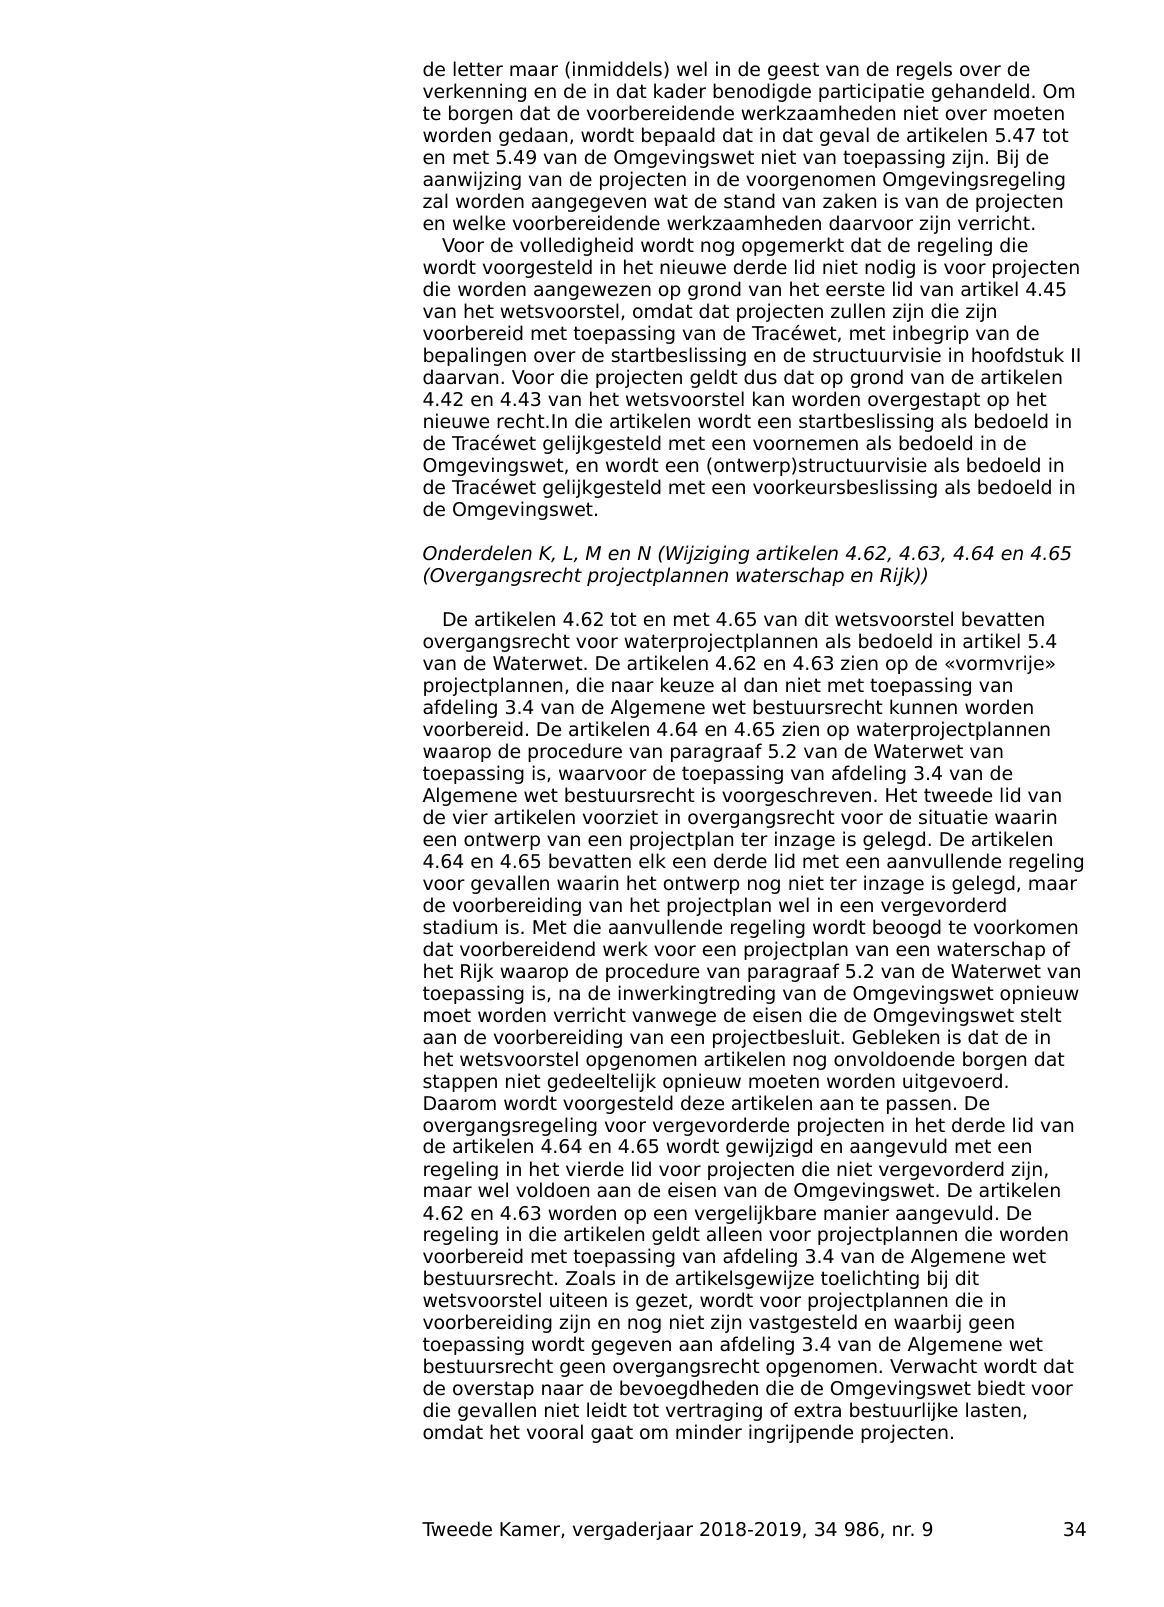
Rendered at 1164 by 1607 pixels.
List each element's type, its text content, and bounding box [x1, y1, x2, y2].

text Voor de volledigheid wordt nog opgemerkt dat de regeling die wordt voorgesteld in het nieuwe derde lid niet nodig is voor projecten die worden aangewezen op grond van het eerste lid van artikel 4.45 van het wetsvoorstel, omdat dat projecten zullen zijn die zijn voorbereid met toepassing van de Tracéwet, met inbegrip van de bepalingen over de startbeslissing en de structuurvisie in hoofdstuk II daarvan. Voor die projecten geldt dus dat op grond van de artikelen 4.42 en 4.43 van het wetsvoorstel kan worden overgestapt op het nieuwe recht.In die artikelen wordt een startbeslissing als bedoeld in de Tracéwet gelijkgesteld met een voornemen als bedoeld in de Omgevingswet, en wordt een (ontwerp)structuurvisie als bedoeld in de Tracéwet gelijkgesteld met een voorkeursbeslissing als bedoeld in de Omgevingswet. [422, 235, 1087, 521]
subtitle Onderdelen K, L, M en N (Wijziging artikelen 4.62, 4.63, 4.64 en 4.65 (Overgangsrecht projectplannen waterschap en Rijk)) [422, 543, 1087, 587]
text de letter maar (inmiddels) wel in de geest van de regels over de verkenning en de in dat kader benodigde participatie gehandeld. Om te borgen dat de voorbereidende werkzaamheden niet over moeten worden gedaan, wordt bepaald dat in dat geval de artikelen 5.47 tot en met 5.49 van de Omgevingswet niet van toepassing zijn. Bij de aanwijzing van de projecten in de voorgenomen Omgevingsregeling zal worden aangegeven wat de stand van zaken is van de projecten en welke voorbereidende werkzaamheden daarvoor zijn verricht. [422, 59, 1087, 235]
text De artikelen 4.62 tot en met 4.65 van dit wetsvoorstel bevatten overgangsrecht voor waterprojectplannen als bedoeld in artikel 5.4 van de Waterwet. De artikelen 4.62 en 4.63 zien op de «vormvrije» projectplannen, die naar keuze al dan niet met toepassing van afdeling 3.4 van de Algemene wet bestuursrecht kunnen worden voorbereid. De artikelen 4.64 en 4.65 zien op waterprojectplannen waarop de procedure van paragraaf 5.2 van de Waterwet van toepassing is, waarvoor de toepassing van afdeling 3.4 van de Algemene wet bestuursrecht is voorgeschreven. Het tweede lid van de vier artikelen voorziet in overgangsrecht voor de situatie waarin een ontwerp van een projectplan ter inzage is gelegd. De artikelen 4.64 en 4.65 bevatten elk een derde lid met een aanvullende regeling voor gevallen waarin het ontwerp nog niet ter inzage is gelegd, maar de voorbereiding van het projectplan wel in een vergevorderd stadium is. Met die aanvullende regeling wordt beoogd te voorkomen dat voorbereidend werk voor een projectplan van een waterschap of het Rijk waarop de procedure van paragraaf 5.2 van de Waterwet van toepassing is, na de inwerkingtreding van de Omgevingswet opnieuw moet worden verricht vanwege de eisen die de Omgevingswet stelt aan de voorbereiding van een projectbesluit. Gebleken is dat de in het wetsvoorstel opgenomen artikelen nog onvoldoende borgen dat stappen niet gedeeltelijk opnieuw moeten worden uitgevoerd. Daarom wordt voorgesteld deze artikelen aan te passen. De overgangsregeling voor vergevorderde projecten in het derde lid van de artikelen 4.64 en 4.65 wordt gewijzigd en aangevuld met een regeling in het vierde lid voor projecten die niet vergevorderd zijn, maar wel voldoen aan de eisen van de Omgevingswet. De artikelen 4.62 en 4.63 worden op een vergelijkbare manier aangevuld. De regeling in die artikelen geldt alleen voor projectplannen die worden voorbereid met toepassing van afdeling 3.4 van de Algemene wet bestuursrecht. Zoals in de artikelsgewijze toelichting bij dit wetsvoorstel uiteen is gezet, wordt voor projectplannen die in voorbereiding zijn en nog niet zijn vastgesteld en waarbij geen toepassing wordt gegeven aan afdeling 3.4 van de Algemene wet bestuursrecht geen overgangsrecht opgenomen. Verwacht wordt dat de overstap naar de bevoegdheden die de Omgevingswet biedt voor die gevallen niet leidt tot vertraging of extra bestuurlijke lasten, omdat het vooral gaat om minder ingrijpende projecten. [422, 609, 1087, 1444]
